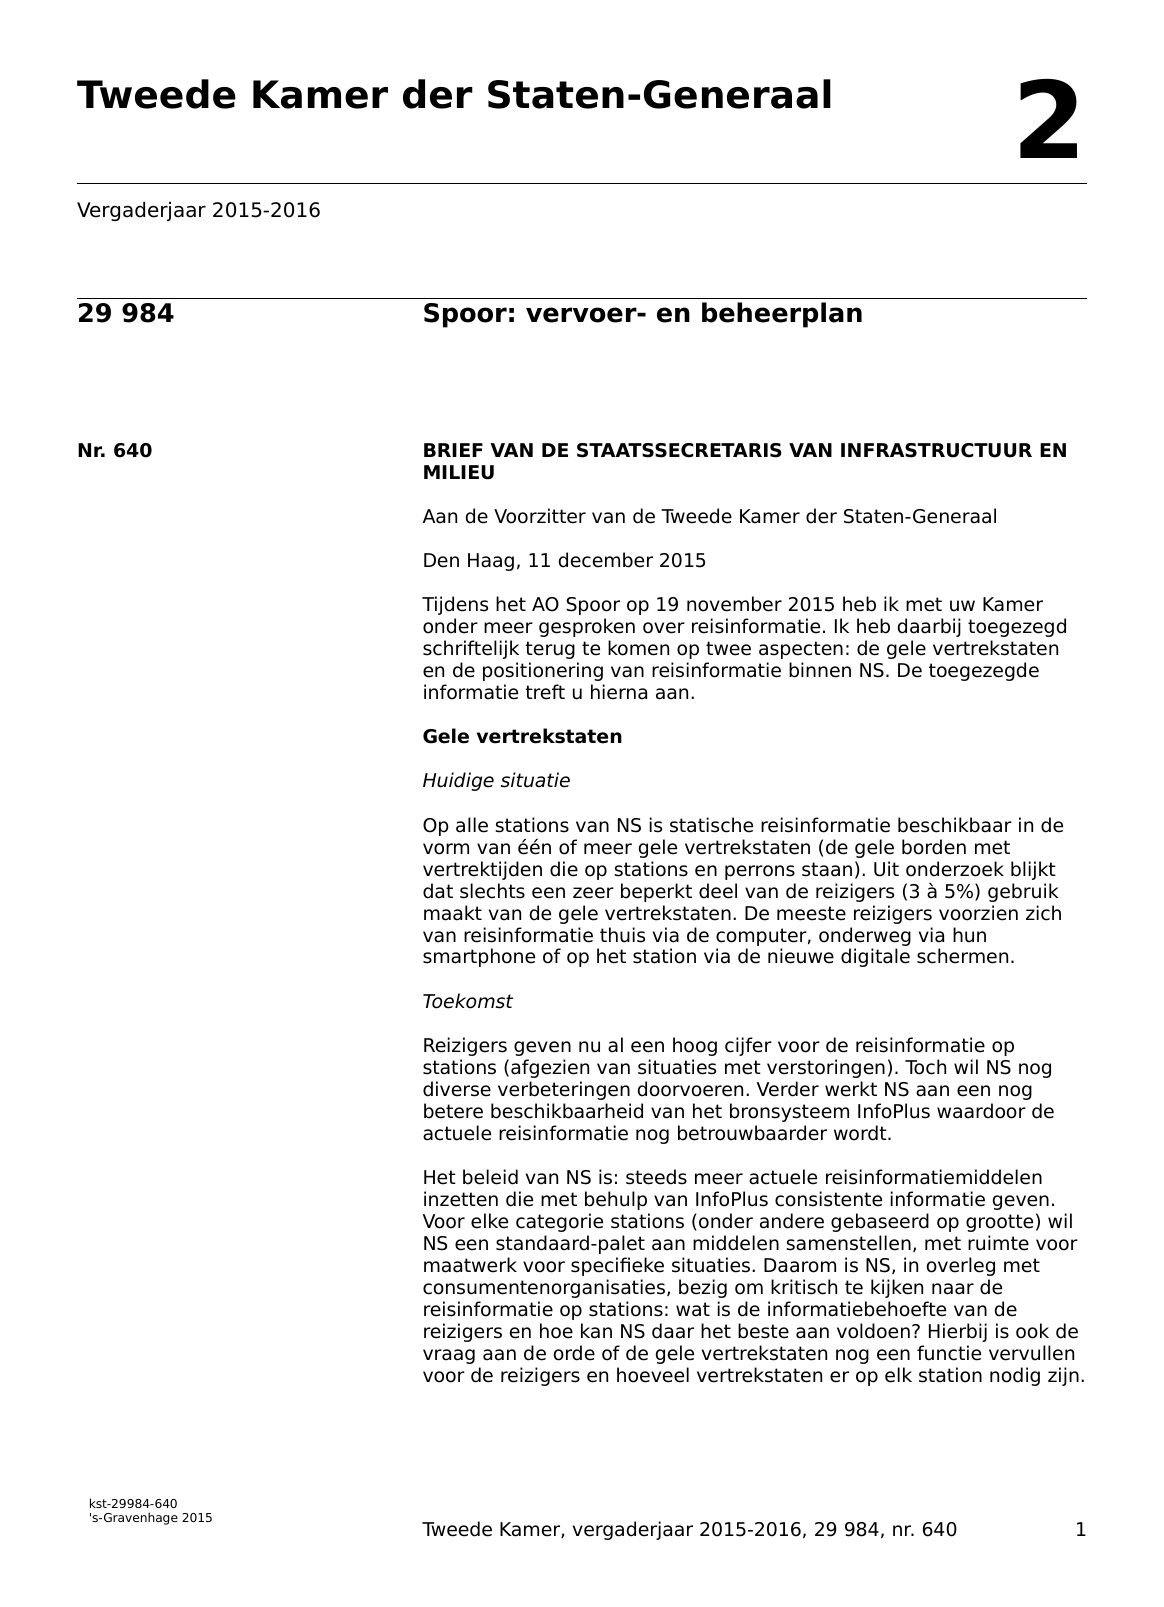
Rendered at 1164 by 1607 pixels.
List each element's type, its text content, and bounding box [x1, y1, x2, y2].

text Op alle stations van NS is statische reisinformatie beschikbaar in de vorm van één of meer gele vertrekstaten (de gele borden met vertrektijden die op stations en perrons staan). Uit onderzoek blijkt dat slechts een zeer beperkt deel van de reizigers (3 à 5%) gebruik maakt van de gele vertrekstaten. De meeste reizigers voorzien zich van reisinformatie thuis via de computer, onderweg via hun smartphone of op het station via de nieuwe digitale schermen. [422, 814, 1087, 968]
subtitle Toekomst [422, 991, 1087, 1013]
text Aan de Voorzitter van de Tweede Kamer der Staten-Generaal [422, 506, 1087, 528]
text Den Haag, 11 december 2015 [422, 550, 1087, 572]
text 's-Gravenhage 2015 [88, 1511, 323, 1525]
subtitle 29 984 Spoor: vervoer- en beheerplan [77, 299, 1087, 329]
text Tijdens het AO Spoor op 19 november 2015 heb ik met uw Kamer onder meer gesproken over reisinformatie. Ik heb daarbij toegezegd schriftelijk terug te komen op twee aspecten: de gele vertrekstaten en de positionering van reisinformatie binnen NS. De toegezegde informatie treft u hierna aan. [422, 594, 1087, 704]
text Het beleid van NS is: steeds meer actuele reisinformatiemiddelen inzetten die met behulp van InfoPlus consistente informatie geven. Voor elke categorie stations (onder andere gebaseerd op grootte) wil NS een standaard-palet aan middelen samenstellen, met ruimte voor maatwerk voor specifieke situaties. Daarom is NS, in overleg met consumentenorganisaties, bezig om kritisch te kijken naar de reisinformatie op stations: wat is de informatiebehoefte van de reizigers en hoe kan NS daar het beste aan voldoen? Hierbij is ook de vraag aan de orde of de gele vertrekstaten nog een functie vervullen voor de reizigers en hoeveel vertrekstaten er op elk station nodig zijn. [422, 1167, 1087, 1387]
table_cell Vergaderjaar 2015-2016 [77, 184, 1087, 298]
table_header 2 [886, 59, 1087, 183]
table_header Tweede Kamer der Staten-Generaal [77, 59, 886, 183]
subtitle Nr. 640 BRIEF VAN DE STAATSSECRETARIS VAN INFRASTRUCTUUR EN MILIEU [77, 440, 1087, 484]
subtitle Gele vertrekstaten [422, 726, 1087, 748]
text kst-29984-640 [88, 1497, 323, 1511]
text Reizigers geven nu al een hoog cijfer voor de reisinformatie op stations (afgezien van situaties met verstoringen). Toch wil NS nog diverse verbeteringen doorvoeren. Verder werkt NS aan een nog betere beschikbaarheid van het bronsysteem InfoPlus waardoor de actuele reisinformatie nog betrouwbaarder wordt. [422, 1035, 1087, 1145]
subtitle Huidige situatie [422, 770, 1087, 792]
